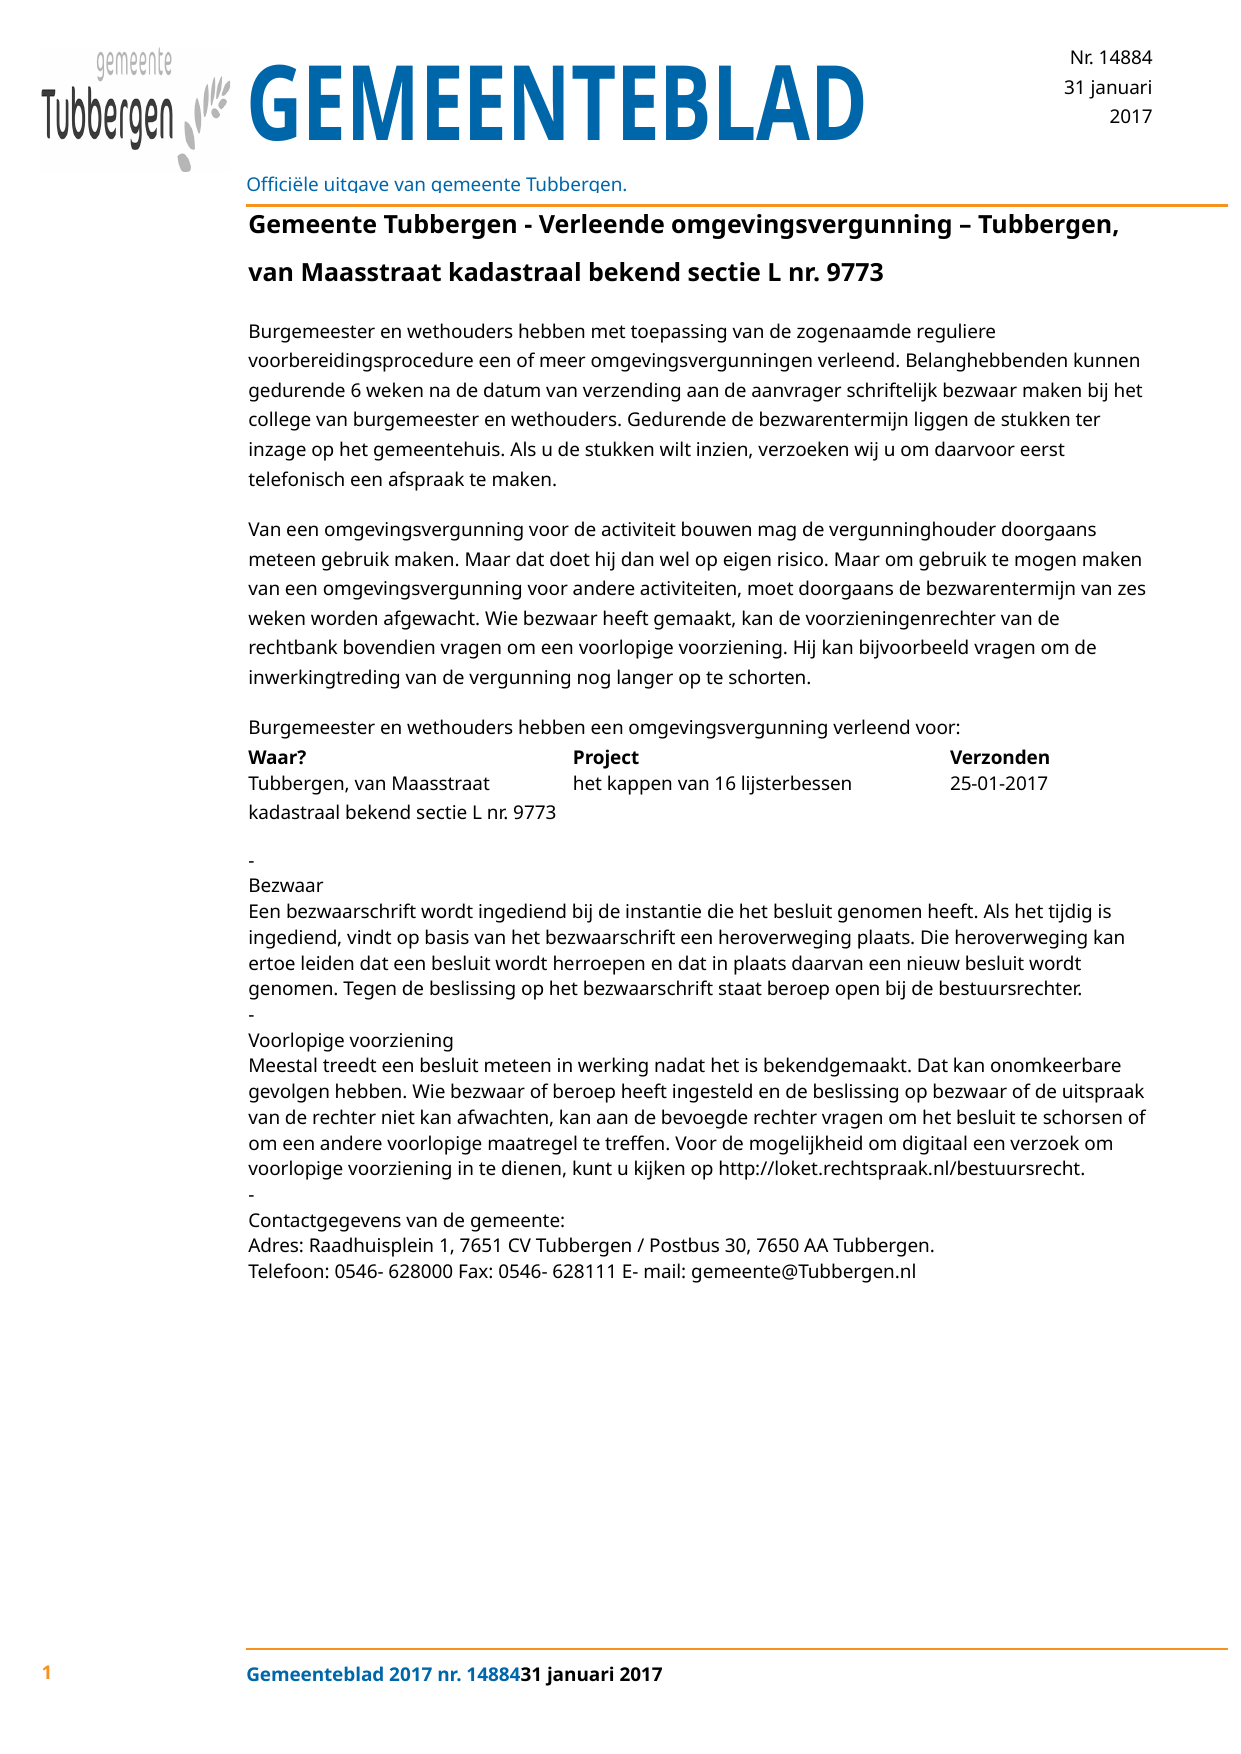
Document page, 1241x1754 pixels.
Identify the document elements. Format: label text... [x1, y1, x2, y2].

table_header Waar? [248, 744, 573, 770]
text Voorlopige voorziening [248, 1027, 1152, 1053]
text Adres: Raadhuisplein 1, 7651 CV Tubbergen / Postbus 30, 7650 AA Tubbergen. [248, 1233, 1152, 1258]
text Meestal treedt een besluit meteen in werking nadat het is bekendgemaakt. Dat kan onomkeerbare gevolgen hebben. Wie bezwaar of beroep heeft ingesteld en de beslissing op bezwaar of de uitspraak van de rechter niet kan afwachten, kan aan de bevoegde rechter vragen om het besluit te schorsen of om een andere voorlopige maatregel te treffen. Voor de mogelijkheid om digitaal een verzoek om voorlopige voorziening in te dienen, kunt u kijken op http://loket.rechtspraak.nl/bestuursrecht. [248, 1053, 1152, 1181]
text Van een omgevingsvergunning voor de activiteit bouwen mag de vergunninghouder doorgaans meteen gebruik maken. Maar dat doet hij dan wel op eigen risico. Maar om gebruik te mogen maken van een omgevingsvergunning voor andere activiteiten, moet doorgaans de bezwarentermijn van zes weken worden afgewacht. Wie bezwaar heeft gemaakt, kan de voorzieningenrechter van de rechtbank bovendien vragen om een voorlopige voorziening. Hij kan bijvoorbeeld vragen om de inwerkingtreding van de vergunning nog langer op te schorten. [248, 516, 1152, 690]
picture [41, 47, 231, 172]
table_header Project [573, 744, 950, 770]
text Een bezwaarschrift wordt ingediend bij de instantie die het besluit genomen heeft. Als het tijdig is ingediend, vindt op basis van het bezwaarschrift een heroverweging plaats. Die heroverweging kan ertoe leiden dat een besluit wordt herroepen en dat in plaats daarvan een nieuw besluit wordt genomen. Tegen de beslissing op het bezwaarschrift staat beroep open bij de bestuursrechter. [248, 898, 1152, 1001]
text Bezwaar [248, 872, 1152, 898]
text Burgemeester en wethouders hebben een omgevingsvergunning verleend voor: [248, 714, 1152, 740]
text - [248, 1001, 1152, 1027]
text Gemeente Tubbergen - Verleende omgevingsvergunning – Tubbergen, van Maasstraat kadastraal bekend sectie L nr. 9773 [248, 207, 1152, 288]
table_cell Tubbergen, van Maasstraat kadastraal bekend sectie L nr. 9773 [248, 770, 573, 825]
table_cell het kappen van 16 lijsterbessen [573, 770, 950, 825]
text Contactgegevens van de gemeente: [248, 1207, 1152, 1233]
table_cell 25-01-2017 [950, 770, 1152, 825]
text Burgemeester en wethouders hebben met toepassing van de zogenaamde reguliere voorbereidingsprocedure een of meer omgevingsvergunningen verleend. Belanghebbenden kunnen gedurende 6 weken na de datum van verzending aan de aanvrager schriftelijk bezwaar maken bij het college van burgemeester en wethouders. Gedurende de bezwarentermijn liggen de stukken ter inzage op het gemeentehuis. Als u de stukken wilt inzien, verzoeken wij u om daarvoor eerst telefonisch een afspraak te maken. [248, 318, 1152, 492]
text - [248, 847, 1152, 872]
text Telefoon: 0546- 628000 Fax: 0546- 628111 E- mail: gemeente@Tubbergen.nl [248, 1258, 1152, 1284]
table_header Verzonden [950, 744, 1152, 770]
text - [248, 1181, 1152, 1207]
